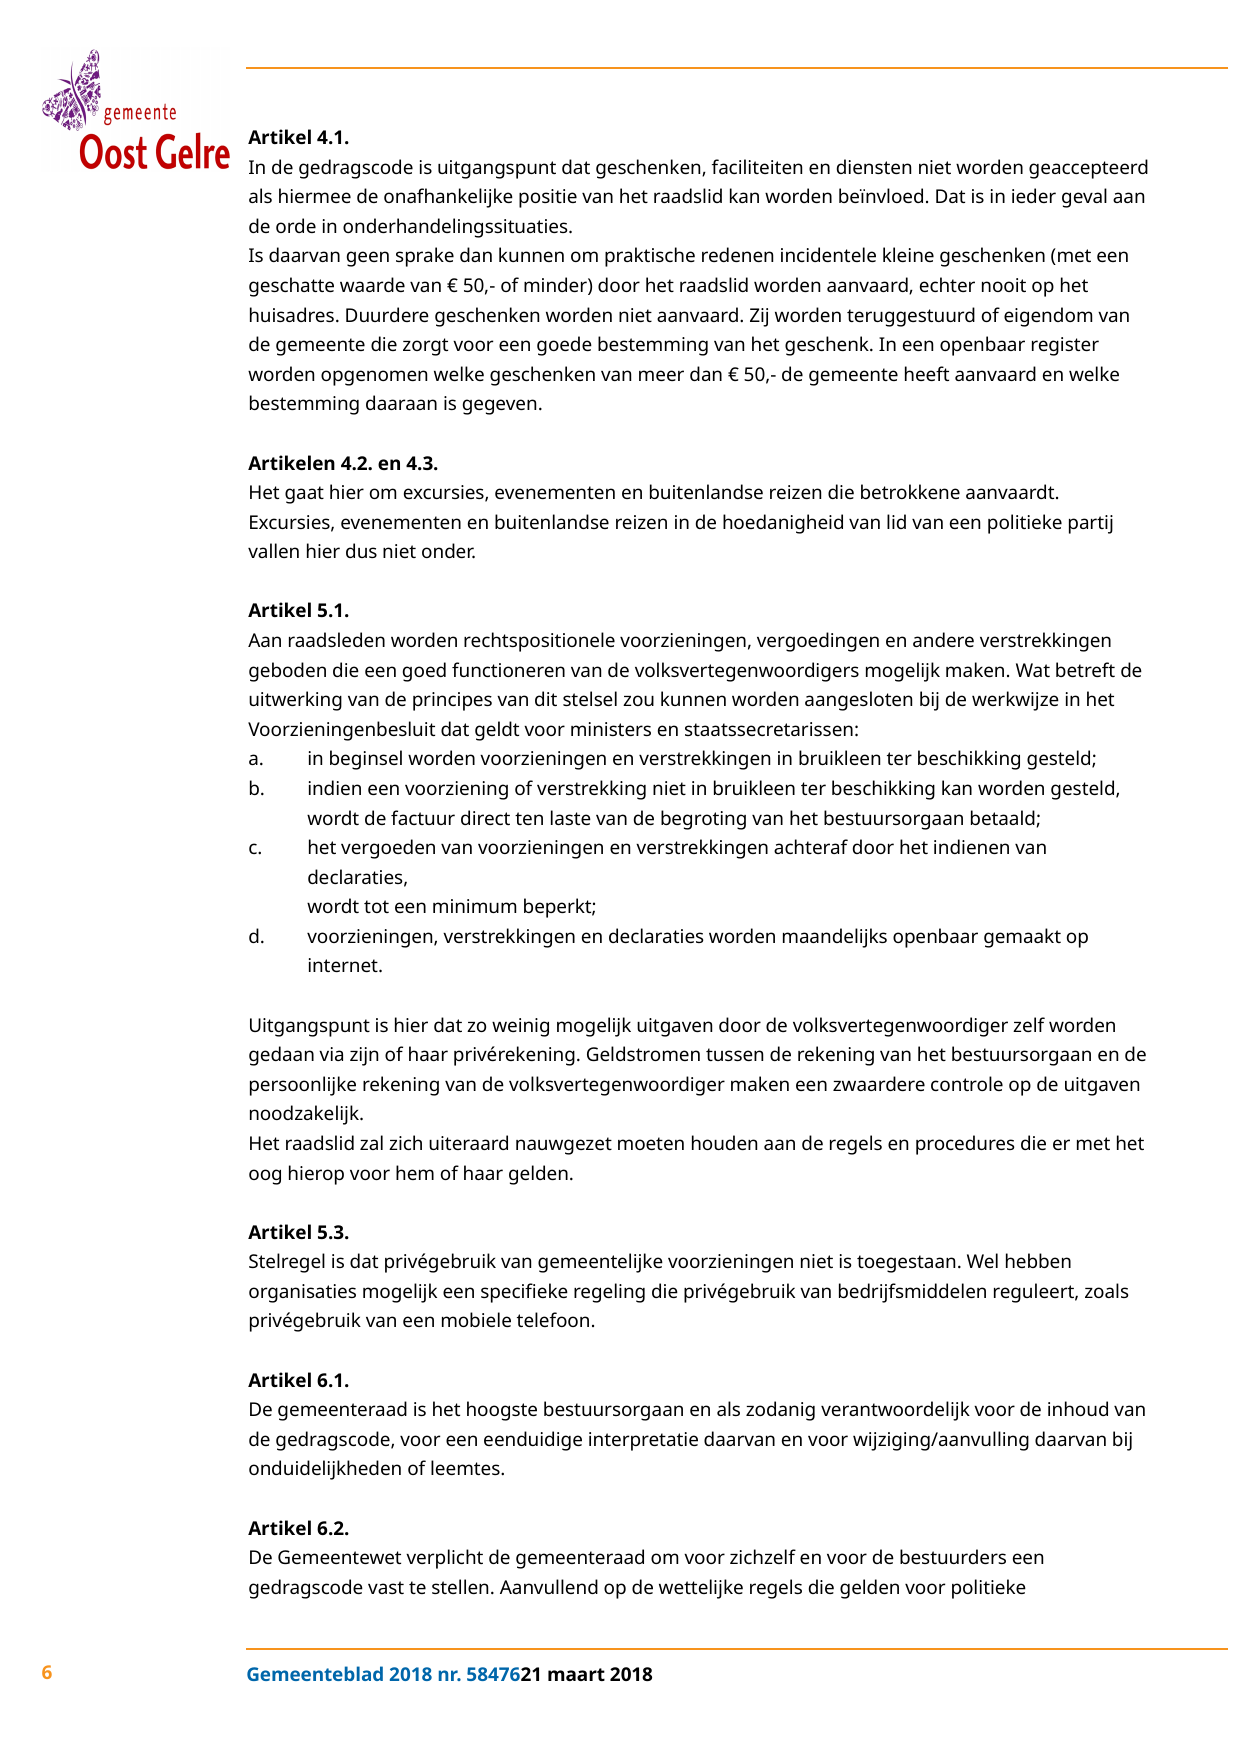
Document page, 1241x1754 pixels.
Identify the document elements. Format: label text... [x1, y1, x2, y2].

text De Gemeentewet verplicht de gemeenteraad om voor zichzelf en voor de bestuurders een gedragscode vast te stellen. Aanvullend op de wettelijke regels die gelden voor politieke [248, 1544, 1152, 1600]
list voorzieningen, verstrekkingen en declaraties worden maandelijks openbaar gemaakt op internet. [248, 923, 1152, 978]
text Artikel 6.2. [248, 1515, 1152, 1541]
list in beginsel worden voorzieningen en verstrekkingen in bruikleen ter beschikking gesteld; [248, 746, 1152, 771]
list indien een voorziening of verstrekking niet in bruikleen ter beschikking kan worden gesteld, wordt de factuur direct ten laste van de begroting van het bestuursorgaan betaald; [248, 775, 1152, 831]
picture [41, 47, 231, 172]
text Het gaat hier om excursies, evenementen en buitenlandse reizen die betrokkene aanvaardt. Excursies, evenementen en buitenlandse reizen in de hoedanigheid van lid van een politieke partij vallen hier dus niet onder. [248, 479, 1152, 564]
text Artikel 5.3. [248, 1219, 1152, 1245]
text Uitgangspunt is hier dat zo weinig mogelijk uitgaven door de volksvertegenwoordiger zelf worden gedaan via zijn of haar privérekening. Geldstromen tussen de rekening van het bestuursorgaan en de persoonlijke rekening van de volksvertegenwoordiger maken een zwaardere controle op de uitgaven noodzakelijk. [248, 1012, 1152, 1126]
list het vergoeden van voorzieningen en verstrekkingen achteraf door het indienen van declaraties, [248, 834, 1152, 890]
text Het raadslid zal zich uiteraard nauwgezet moeten houden aan de regels en procedures die er met het oog hierop voor hem of haar gelden. [248, 1130, 1152, 1186]
text Stelregel is dat privégebruik van gemeentelijke voorzieningen niet is toegestaan. Wel hebben organisaties mogelijk een specifieke regeling die privégebruik van bedrijfsmiddelen reguleert, zoals privégebruik van een mobiele telefoon. [248, 1248, 1152, 1333]
text Artikel 5.1. [248, 598, 1152, 623]
text Is daarvan geen sprake dan kunnen om praktische redenen incidentele kleine geschenken (met een geschatte waarde van € 50,- of minder) door het raadslid worden aanvaard, echter nooit op het huisadres. Duurdere geschenken worden niet aanvaard. Zij worden teruggestuurd of eigendom van de gemeente die zorgt voor een goede bestemming van het geschenk. In een openbaar register worden opgenomen welke geschenken van meer dan € 50,- de gemeente heeft aanvaard en welke bestemming daaraan is gegeven. [248, 243, 1152, 416]
text In de gedragscode is uitgangspunt dat geschenken, faciliteiten en diensten niet worden geaccepteerd als hiermee de onafhankelijke positie van het raadslid kan worden beïnvloed. Dat is in ieder geval aan de orde in onderhandelingssituaties. [248, 154, 1152, 239]
text Aan raadsleden worden rechtspositionele voorzieningen, vergoedingen en andere verstrekkingen geboden die een goed functioneren van de volksvertegenwoordigers mogelijk maken. Wat betreft de uitwerking van de principes van dit stelsel zou kunnen worden aangesloten bij de werkwijze in het Voorzieningenbesluit dat geldt voor ministers en staatssecretarissen: [248, 627, 1152, 742]
text Artikel 6.1. [248, 1367, 1152, 1393]
text Artikelen 4.2. en 4.3. [248, 450, 1152, 476]
text Artikel 4.1. [248, 124, 1152, 150]
list wordt tot een minimum beperkt; [248, 893, 1152, 919]
text De gemeenteraad is het hoogste bestuursorgaan en als zodanig verantwoordelijk voor de inhoud van de gedragscode, voor een eenduidige interpretatie daarvan en voor wijziging/aanvulling daarvan bij onduidelijkheden of leemtes. [248, 1396, 1152, 1481]
